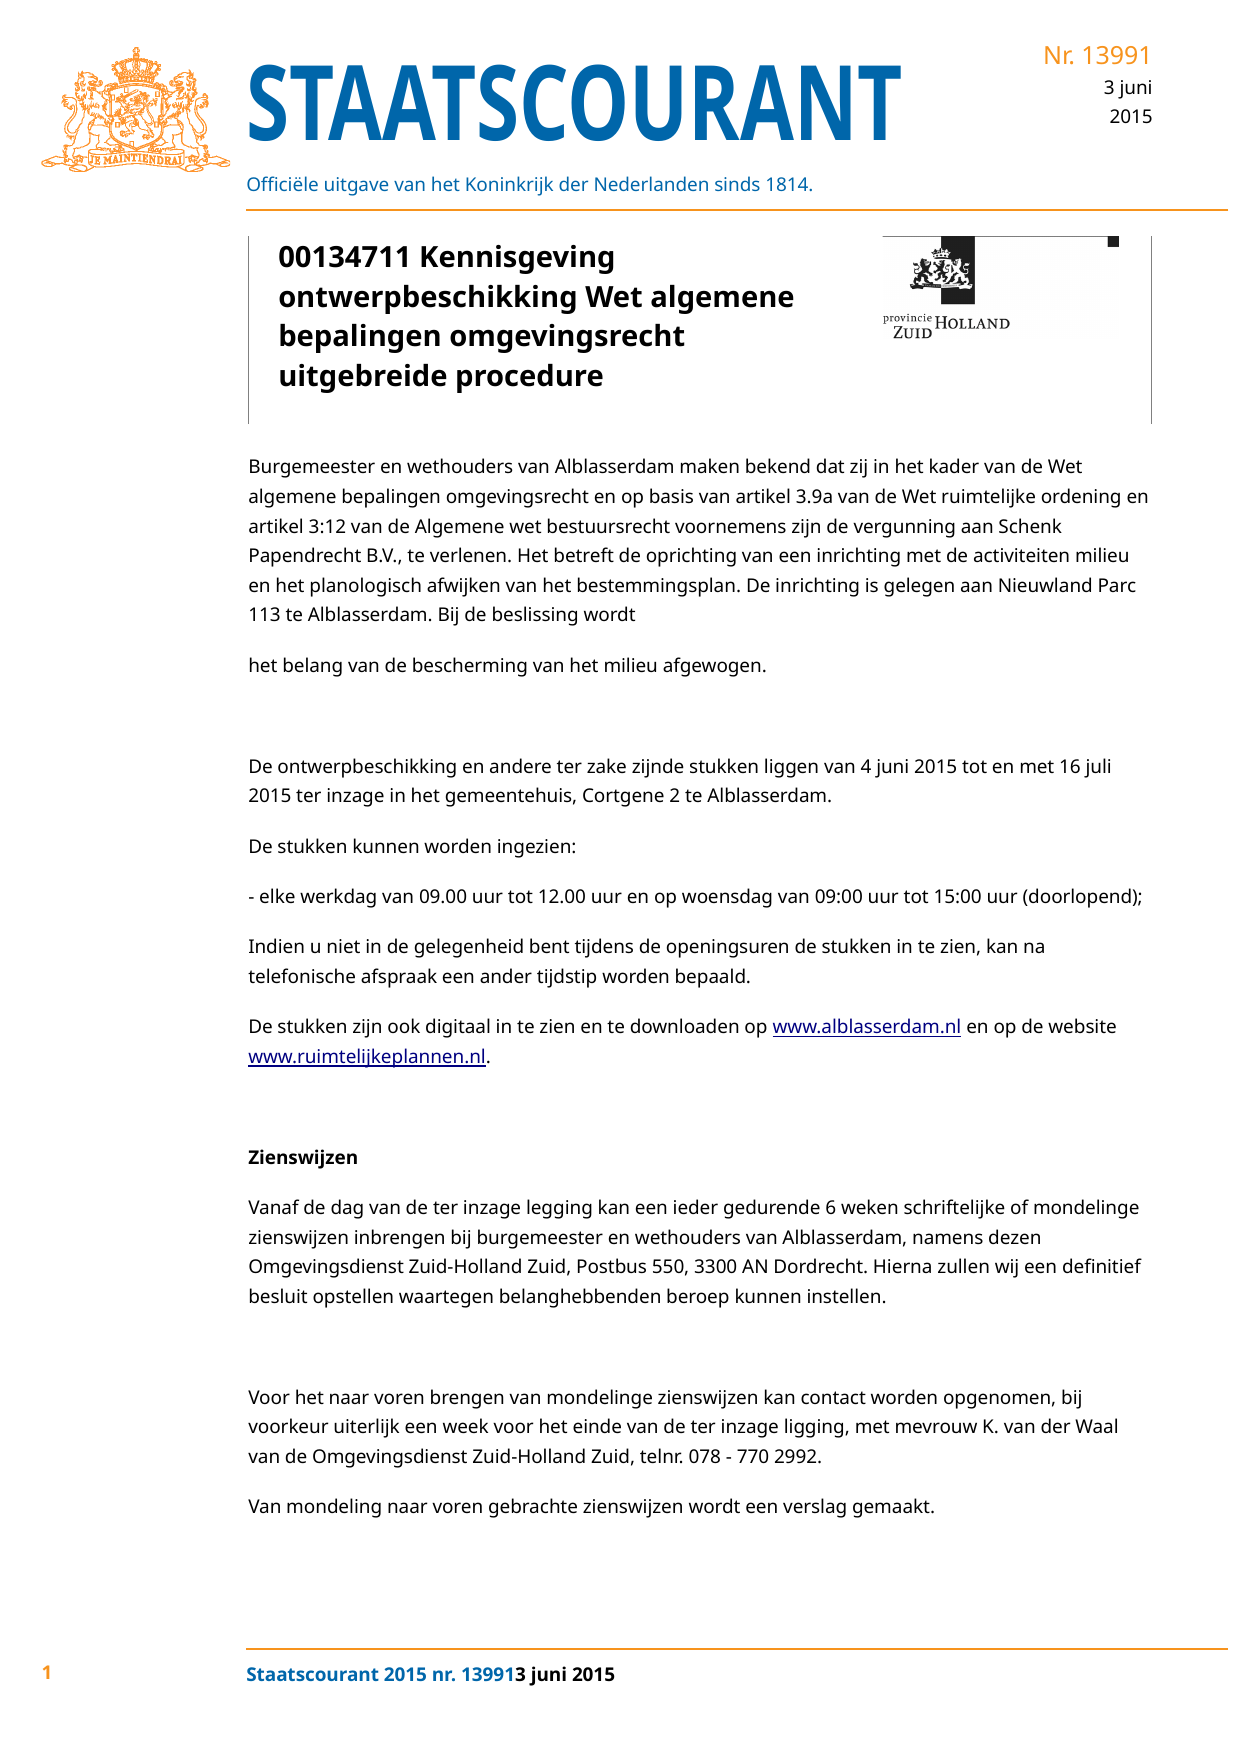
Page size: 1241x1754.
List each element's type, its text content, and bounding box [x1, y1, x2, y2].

text Voor het naar voren brengen van mondelinge zienswijzen kan contact worden opgenomen, bij voorkeur uiterlijk een week voor het einde van de ter inzage ligging, met mevrouw K. van der Waal van de Omgevingsdienst Zuid-Holland Zuid, telnr. 078 - 770 2992. [248, 1384, 1152, 1469]
text Zienswijzen [248, 1144, 1152, 1170]
text - elke werkdag van 09.00 uur tot 12.00 uur en op woensdag van 09:00 uur tot 15:00 uur (doorlopend); [248, 883, 1152, 909]
text Burgemeester en wethouders van Alblasserdam maken bekend dat zij in het kader van de Wet algemene bepalingen omgevingsrecht en op basis van artikel 3.9a van de Wet ruimtelijke ordening en artikel 3:12 van de Algemene wet bestuursrecht voornemens zijn de vergunning aan Schenk Papendrecht B.V., te verlenen. Het betreft de oprichting van een inrichting met de activiteiten milieu en het planologisch afwijken van het bestemmingsplan. De inrichting is gelegen aan Nieuwland Parc 113 te Alblasserdam. Bij de beslissing wordt [248, 454, 1152, 627]
text De ontwerpbeschikking en andere ter zake zijnde stukken liggen van 4 juni 2015 tot en met 16 juli 2015 ter inzage in het gemeentehuis, Cortgene 2 te Alblasserdam. [248, 753, 1152, 808]
picture [41, 47, 231, 172]
text het belang van de bescherming van het milieu afgewogen. [248, 652, 1152, 678]
text Indien u niet in de gelegenheid bent tijdens de openingsuren de stukken in te zien, kan na telefonische afspraak een ander tijdstip worden bepaald. [248, 934, 1152, 989]
table_header [850, 236, 1151, 424]
picture [882, 236, 1119, 339]
text De stukken zijn ook digitaal in te zien en te downloaden op www.alblasserdam.nl en op de website www.ruimtelijkeplannen.nl. [248, 1014, 1152, 1069]
table_header 00134711 Kennisgeving ontwerpbeschikking Wet algemene bepalingen omgevingsrecht uitgebreide procedure [249, 236, 850, 424]
text De stukken kunnen worden ingezien: [248, 833, 1152, 858]
text Vanaf de dag van de ter inzage legging kan een ieder gedurende 6 weken schriftelijke of mondelinge zienswijzen inbrengen bij burgemeester en wethouders van Alblasserdam, namens dezen Omgevingsdienst Zuid-Holland Zuid, Postbus 550, 3300 AN Dordrecht. Hierna zullen wij een definitief besluit opstellen waartegen belanghebbenden beroep kunnen instellen. [248, 1194, 1152, 1309]
text Van mondeling naar voren gebrachte zienswijzen wordt een verslag gemaakt. [248, 1494, 1152, 1519]
